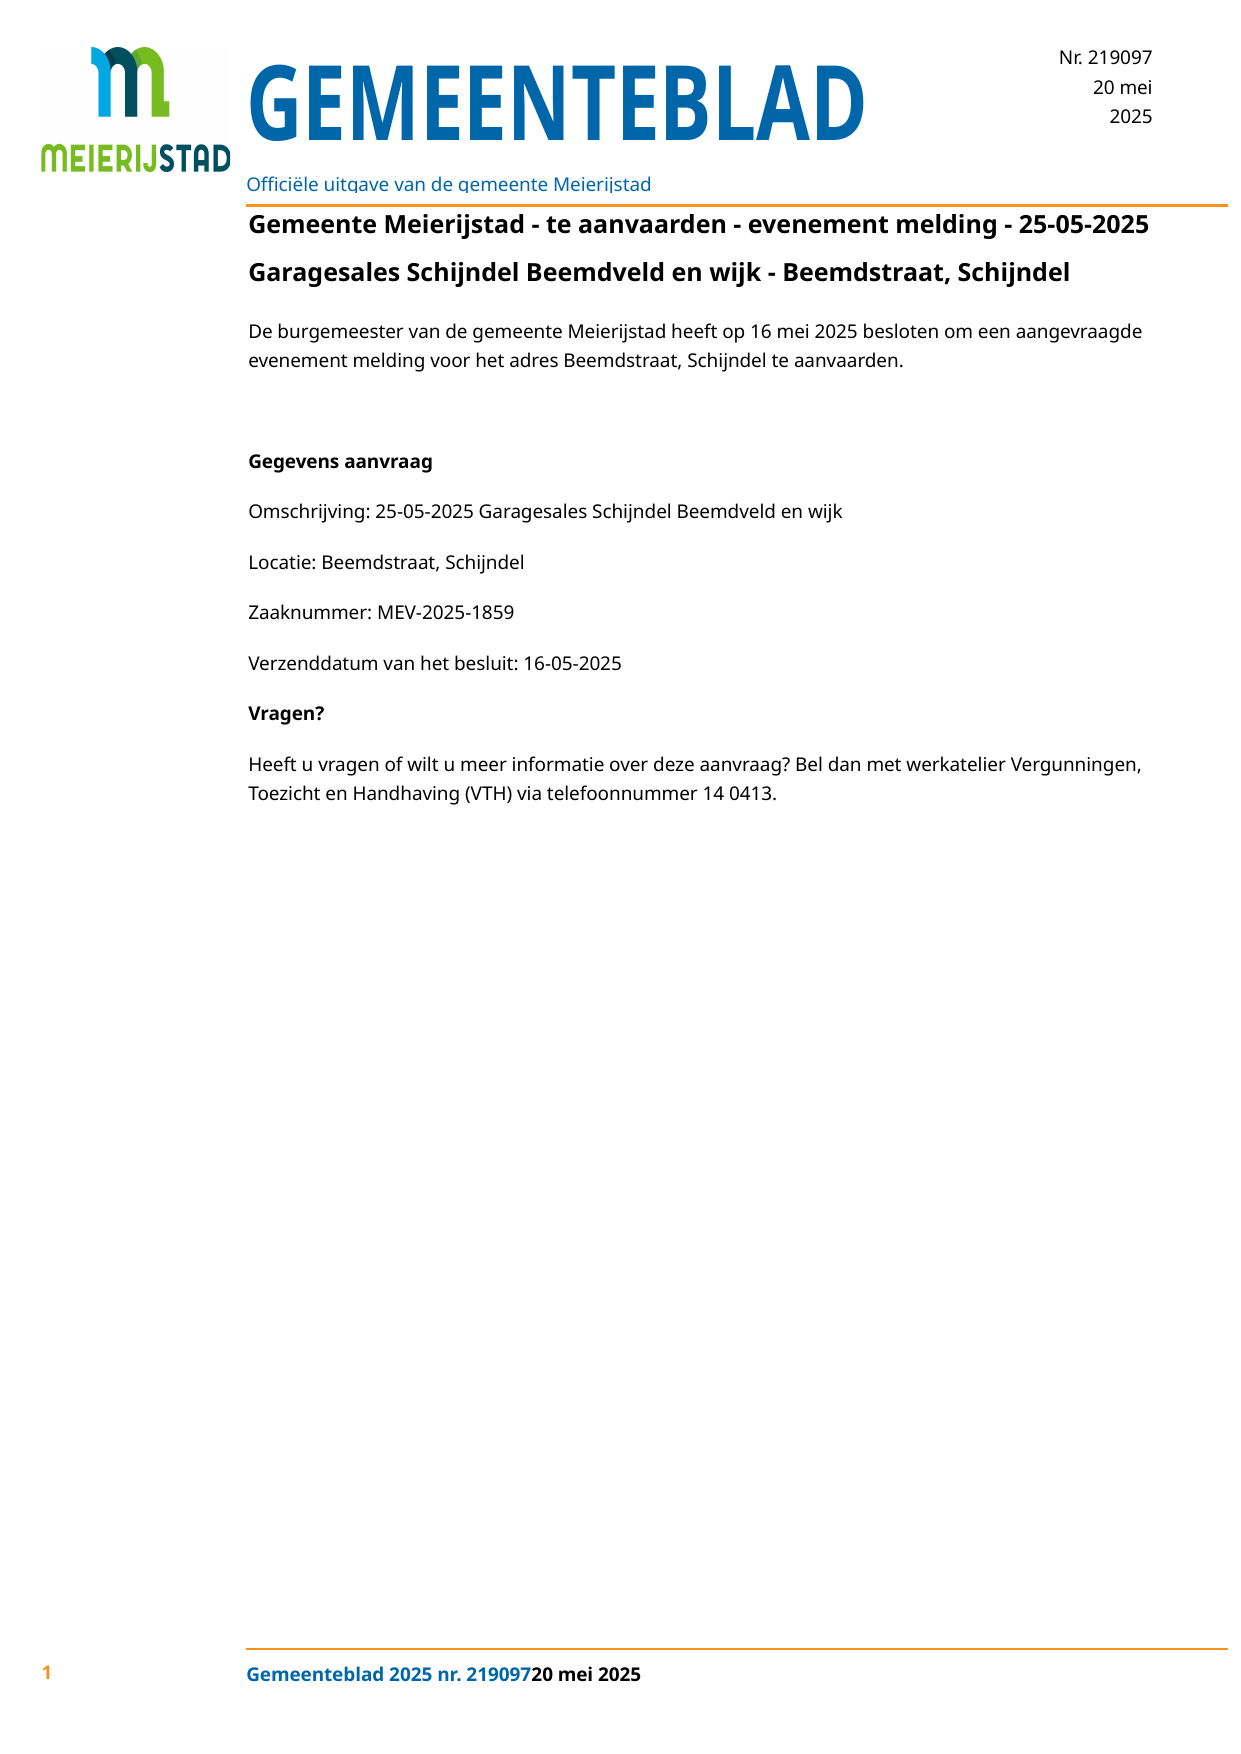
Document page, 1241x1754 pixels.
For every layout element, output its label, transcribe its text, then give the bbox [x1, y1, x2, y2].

text De burgemeester van de gemeente Meierijstad heeft op 16 mei 2025 besloten om een aangevraagde evenement melding voor het adres Beemdstraat, Schijndel te aanvaarden. [248, 318, 1152, 373]
text Gegevens aanvraag [248, 448, 1152, 474]
text Vragen? [248, 700, 1152, 726]
text Heeft u vragen of wilt u meer informatie over deze aanvraag? Bel dan met werkatelier Vergunningen, Toezicht en Handhaving (VTH) via telefoonnummer 14 0413. [248, 751, 1152, 806]
text Zaaknummer: MEV-2025-1859 [248, 599, 1152, 625]
text Gemeente Meierijstad - te aanvaarden - evenement melding - 25-05-2025 Garagesales Schijndel Beemdveld en wijk - Beemdstraat, Schijndel [248, 207, 1152, 288]
text Locatie: Beemdstraat, Schijndel [248, 549, 1152, 575]
text Omschrijving: 25-05-2025 Garagesales Schijndel Beemdveld en wijk [248, 499, 1152, 524]
text Verzenddatum van het besluit: 16-05-2025 [248, 650, 1152, 676]
picture [41, 47, 231, 172]
